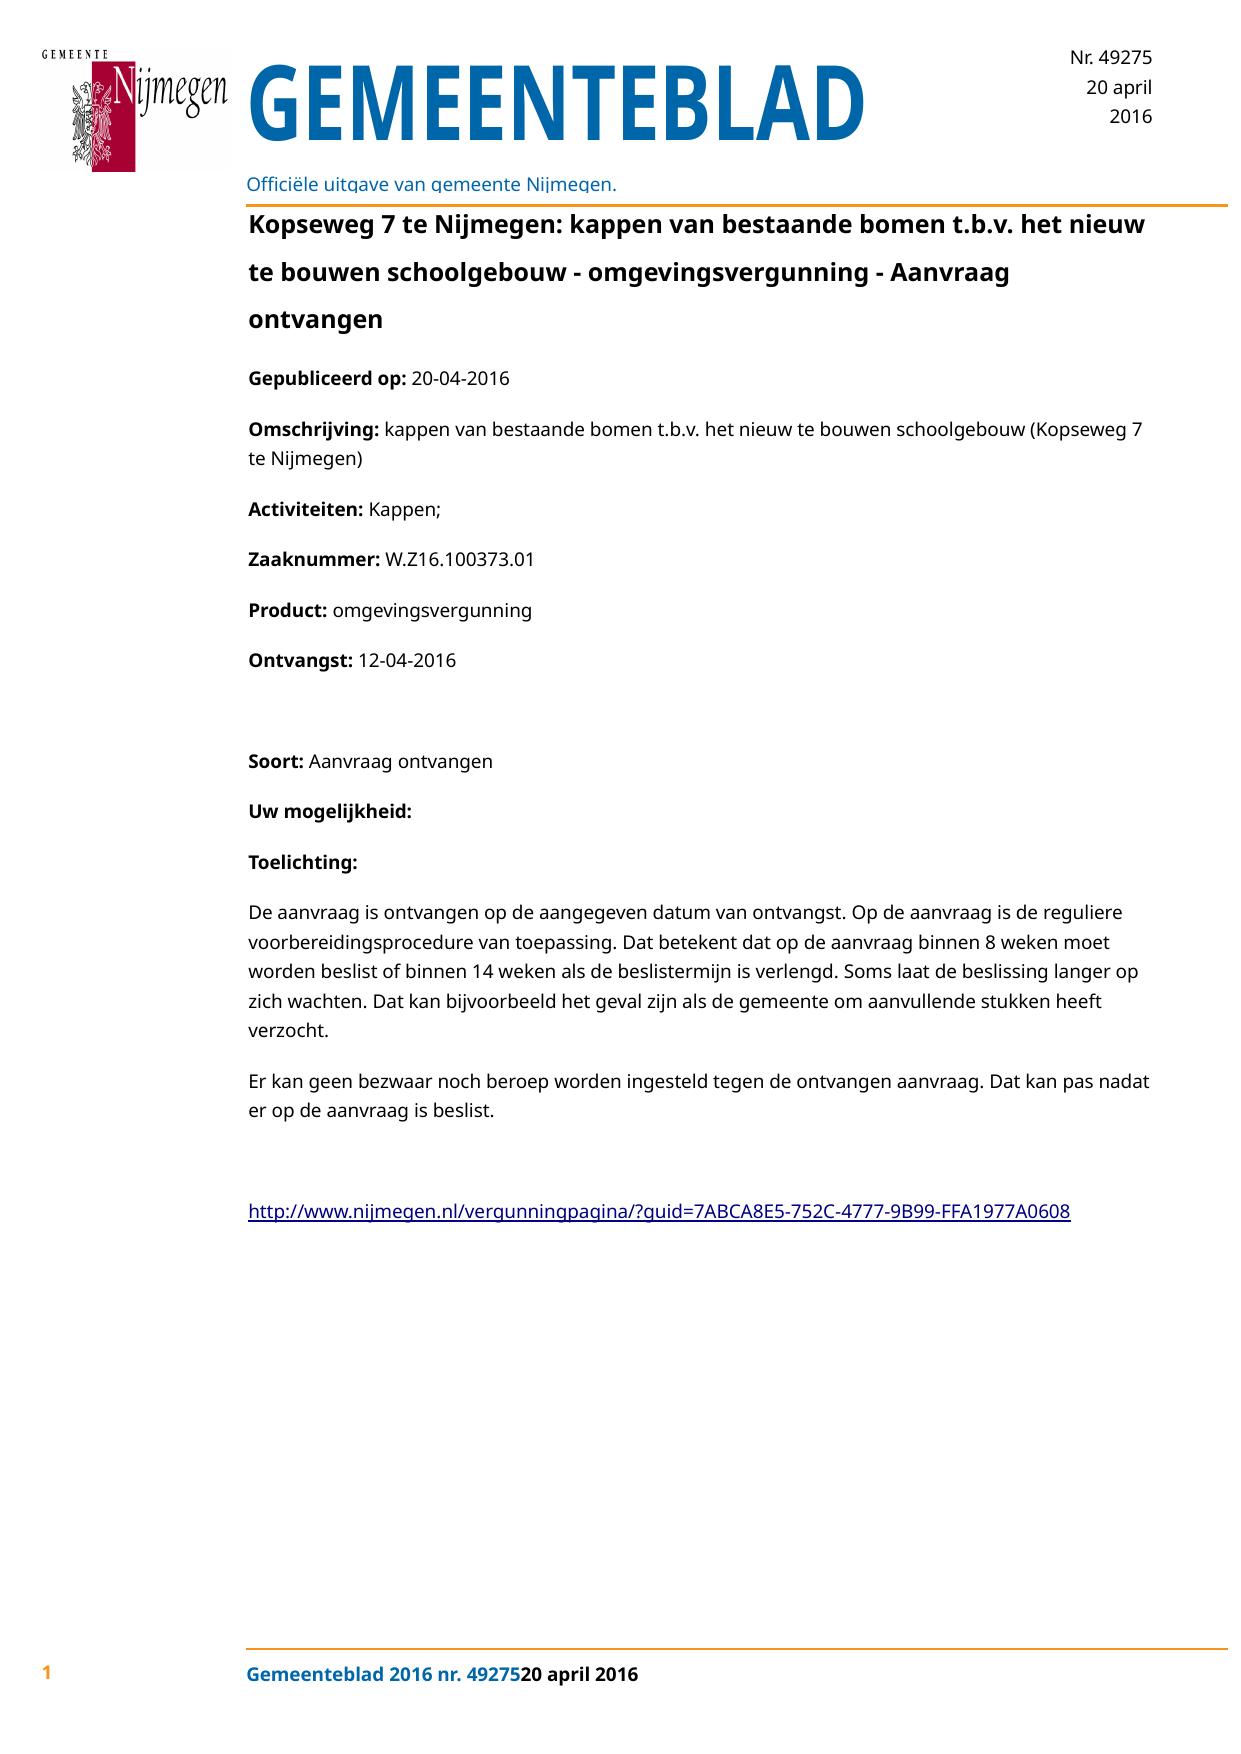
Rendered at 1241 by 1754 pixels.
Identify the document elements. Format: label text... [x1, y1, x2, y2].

text Uw mogelijkheid: [248, 798, 1152, 824]
text Er kan geen bezwaar noch beroep worden ingesteld tegen de ontvangen aanvraag. Dat kan pas nadat er op de aanvraag is beslist. [248, 1068, 1152, 1123]
text Ontvangst: 12-04-2016 [248, 647, 1152, 673]
text Kopseweg 7 te Nijmegen: kappen van bestaande bomen t.b.v. het nieuw te bouwen schoolgebouw - omgevingsvergunning - Aanvraag ontvangen [248, 207, 1152, 336]
text http://www.nijmegen.nl/vergunningpagina/?guid=7ABCA8E5-752C-4777-9B99-FFA1977A0608 [248, 1198, 1152, 1224]
text Toelichting: [248, 849, 1152, 874]
text De aanvraag is ontvangen op de aangegeven datum van ontvangst. Op de aanvraag is de reguliere voorbereidingsprocedure van toepassing. Dat betekent dat op de aanvraag binnen 8 weken moet worden beslist of binnen 14 weken als de beslistermijn is verlengd. Soms laat de beslissing langer op zich wachten. Dat kan bijvoorbeeld het geval zijn als de gemeente om aanvullende stukken heeft verzocht. [248, 899, 1152, 1043]
text Product: omgevingsvergunning [248, 597, 1152, 622]
text Zaaknummer: W.Z16.100373.01 [248, 546, 1152, 572]
text Omschrijving: kappen van bestaande bomen t.b.v. het nieuw te bouwen schoolgebouw (Kopseweg 7 te Nijmegen) [248, 416, 1152, 471]
picture [41, 47, 231, 172]
text Gepubliceerd op: 20-04-2016 [248, 366, 1152, 391]
text Soort: Aanvraag ontvangen [248, 748, 1152, 774]
text Activiteiten: Kappen; [248, 496, 1152, 522]
